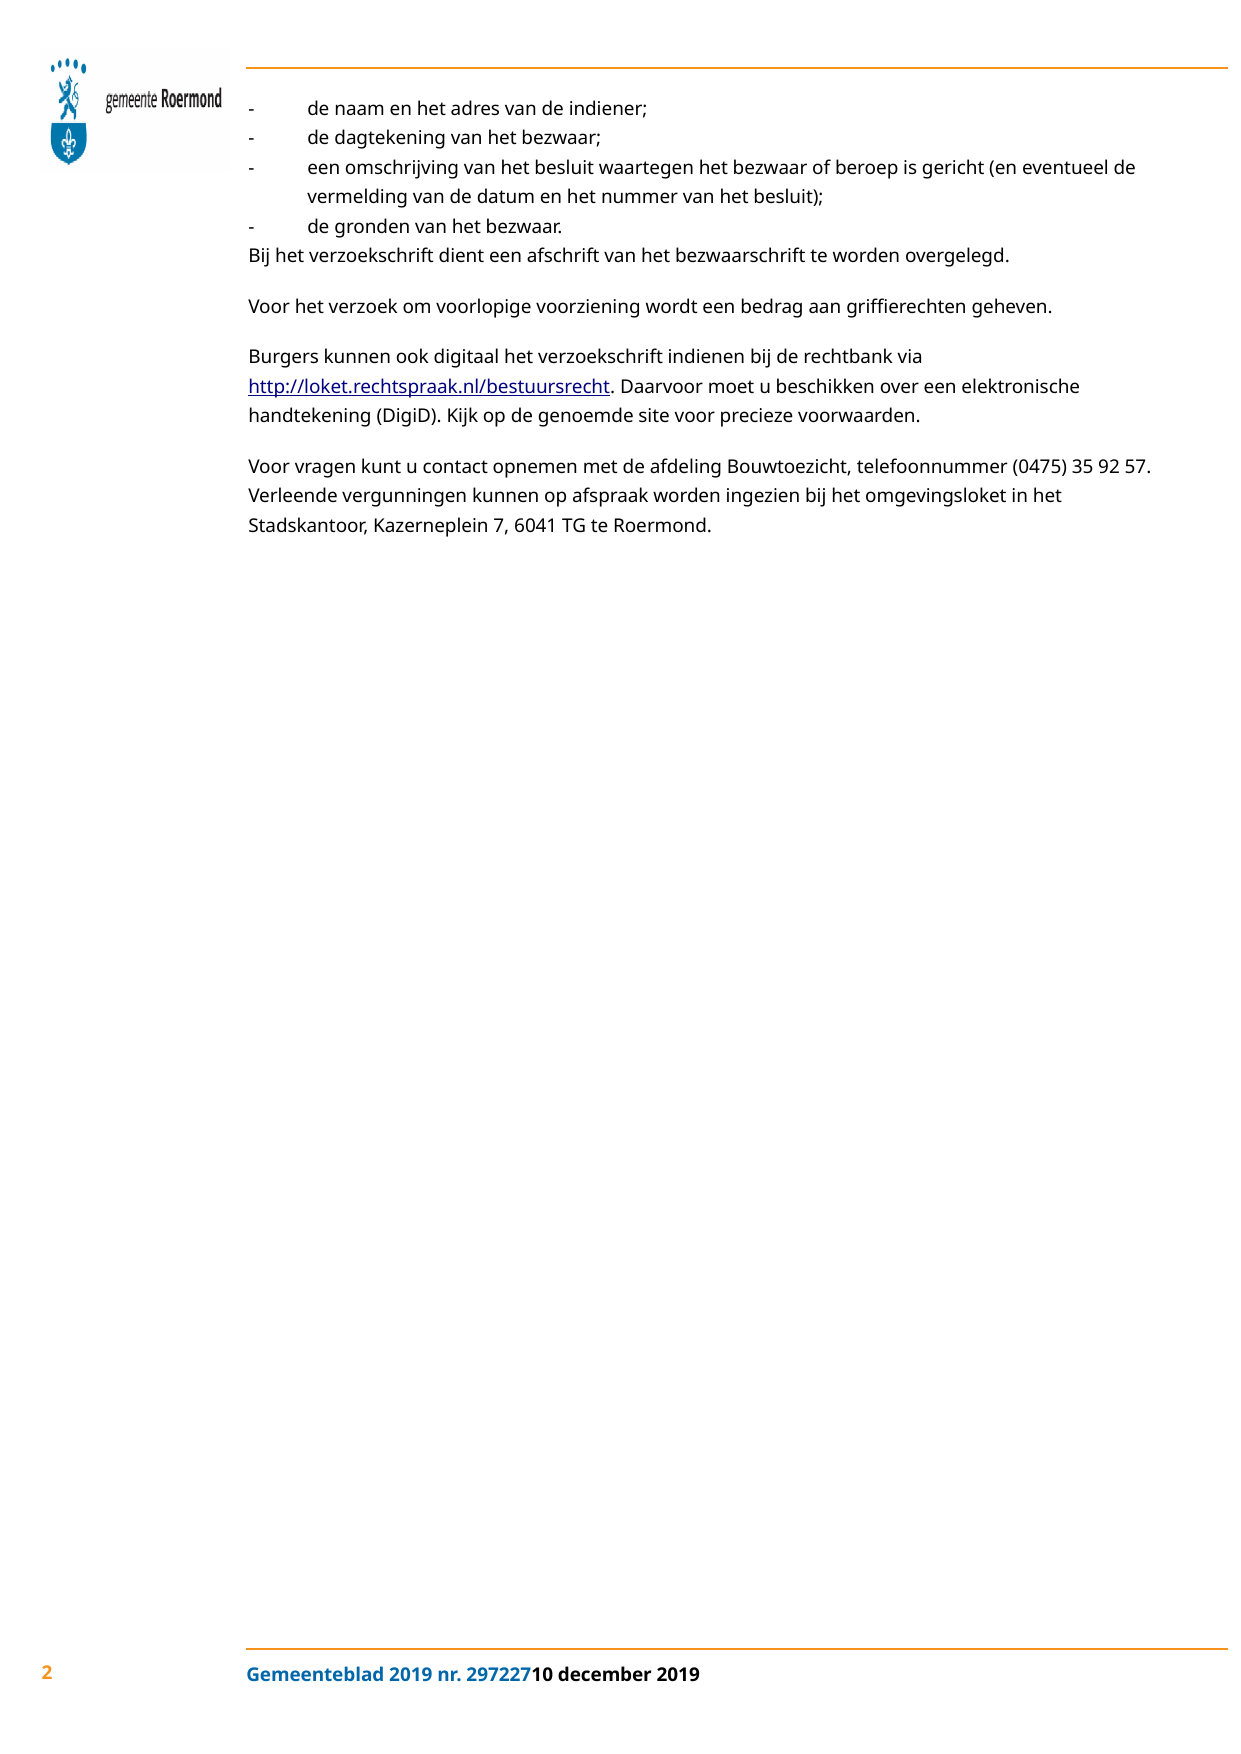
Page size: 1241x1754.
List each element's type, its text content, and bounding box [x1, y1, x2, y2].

list de dagtekening van het bezwaar; [248, 124, 1152, 150]
text Voor het verzoek om voorlopige voorziening wordt een bedrag aan griffierechten geheven. [248, 293, 1152, 319]
list een omschrijving van het besluit waartegen het bezwaar of beroep is gericht (en eventueel de vermelding van de datum en het nummer van het besluit); [248, 154, 1152, 209]
text Voor vragen kunt u contact opnemen met de afdeling Bouwtoezicht, telefoonnummer (0475) 35 92 57. Verleende vergunningen kunnen op afspraak worden ingezien bij het omgevingsloket in het Stadskantoor, Kazerneplein 7, 6041 TG te Roermond. [248, 453, 1152, 538]
list de naam en het adres van de indiener; [248, 95, 1152, 121]
picture [41, 47, 231, 172]
text Burgers kunnen ook digitaal het verzoekschrift indienen bij de rechtbank via http://loket.rechtspraak.nl/bestuursrecht. Daarvoor moet u beschikken over een elektronische handtekening (DigiD). Kijk op de genoemde site voor precieze voorwaarden. [248, 343, 1152, 428]
text Bij het verzoekschrift dient een afschrift van het bezwaarschrift te worden overgelegd. [248, 243, 1152, 268]
list de gronden van het bezwaar. [248, 213, 1152, 239]
